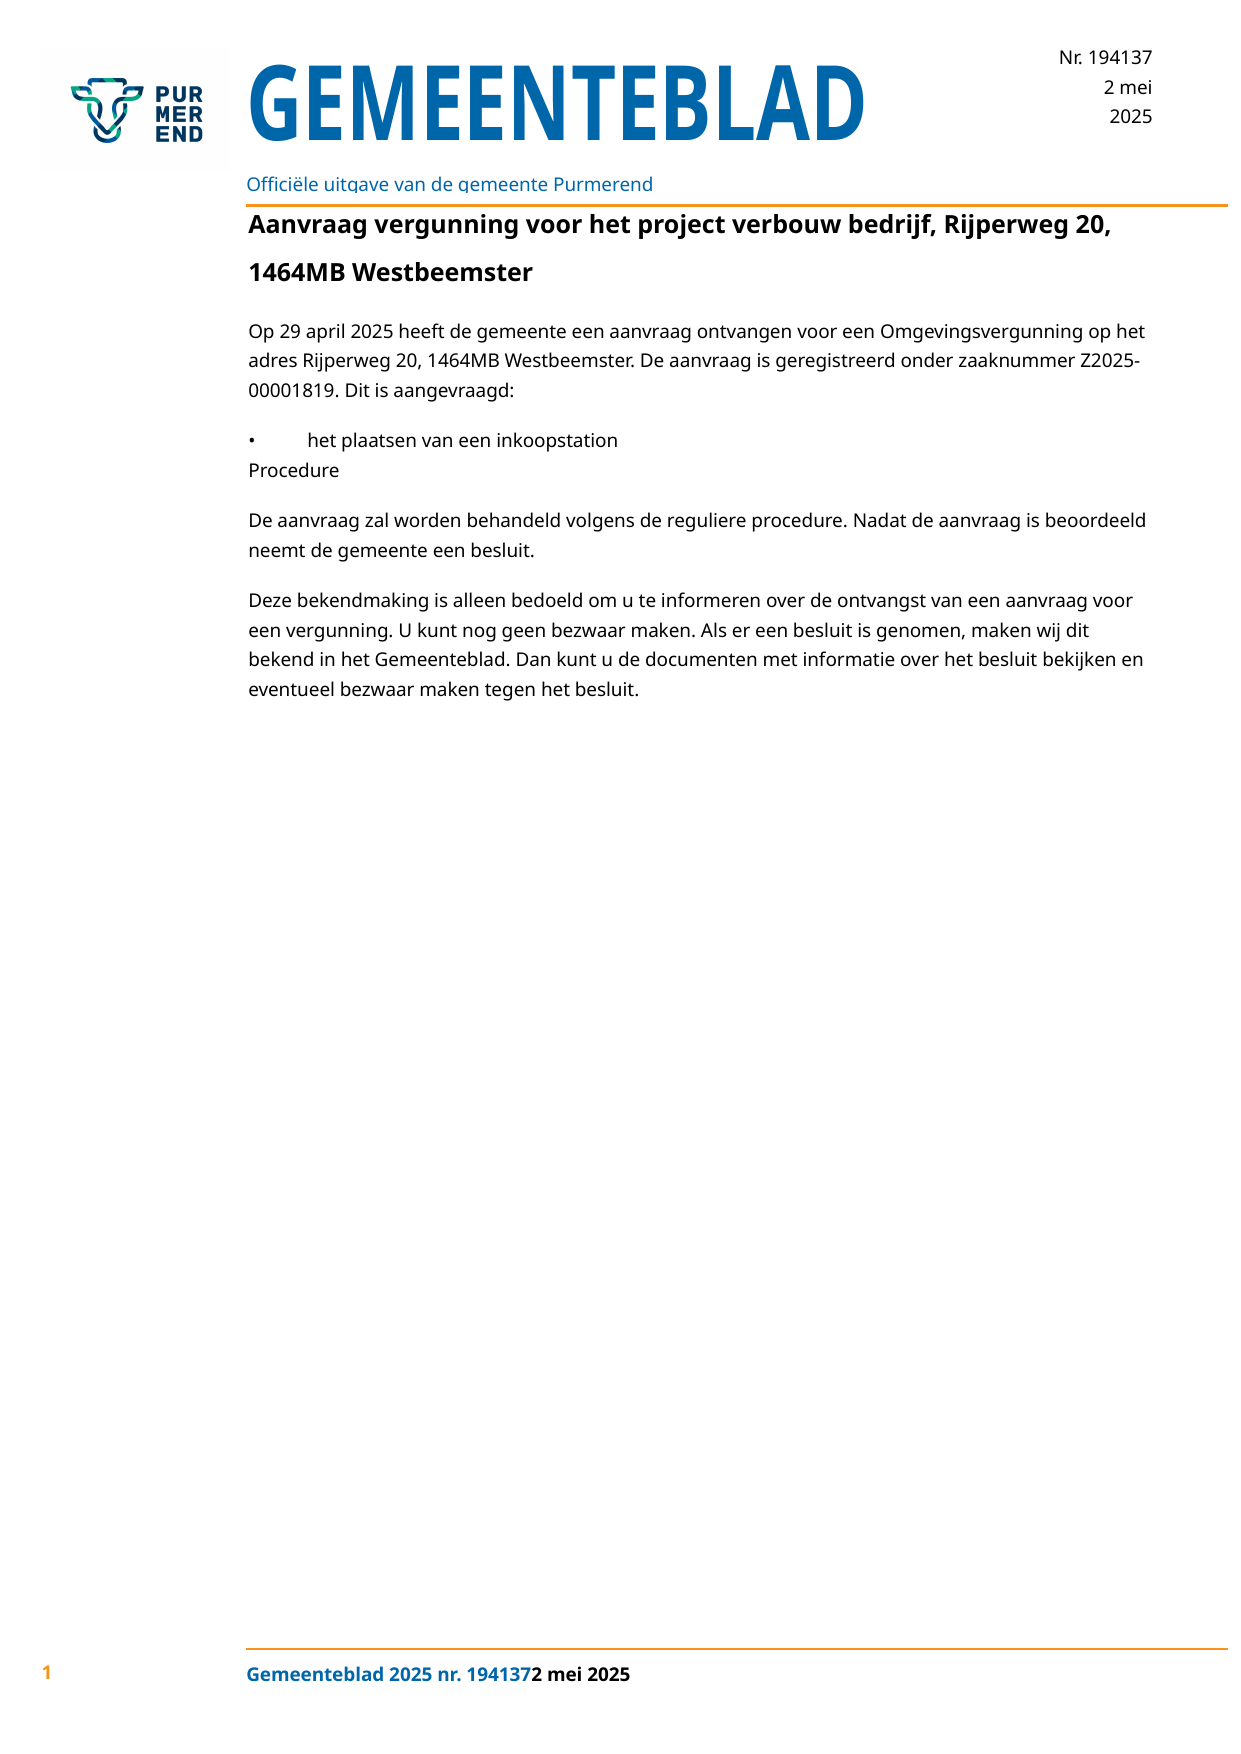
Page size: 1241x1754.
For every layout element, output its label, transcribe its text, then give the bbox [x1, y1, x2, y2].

text De aanvraag zal worden behandeld volgens de reguliere procedure. Nadat de aanvraag is beoordeeld neemt de gemeente een besluit. [248, 507, 1152, 563]
text Aanvraag vergunning voor het project verbouw bedrijf, Rijperweg 20, 1464MB Westbeemster [248, 207, 1152, 288]
picture [41, 47, 231, 172]
text Deze bekendmaking is alleen bedoeld om u te informeren over de ontvangst van een aanvraag voor een vergunning. U kunt nog geen bezwaar maken. Als er een besluit is genomen, maken wij dit bekend in het Gemeenteblad. Dan kunt u de documenten met informatie over het besluit bekijken en eventueel bezwaar maken tegen het besluit. [248, 587, 1152, 702]
text Procedure [248, 457, 1152, 483]
list het plaatsen van een inkoopstation [248, 427, 1152, 453]
text Op 29 april 2025 heeft de gemeente een aanvraag ontvangen voor een Omgevingsvergunning op het adres Rijperweg 20, 1464MB Westbeemster. De aanvraag is geregistreerd onder zaaknummer Z2025-00001819. Dit is aangevraagd: [248, 318, 1152, 403]
